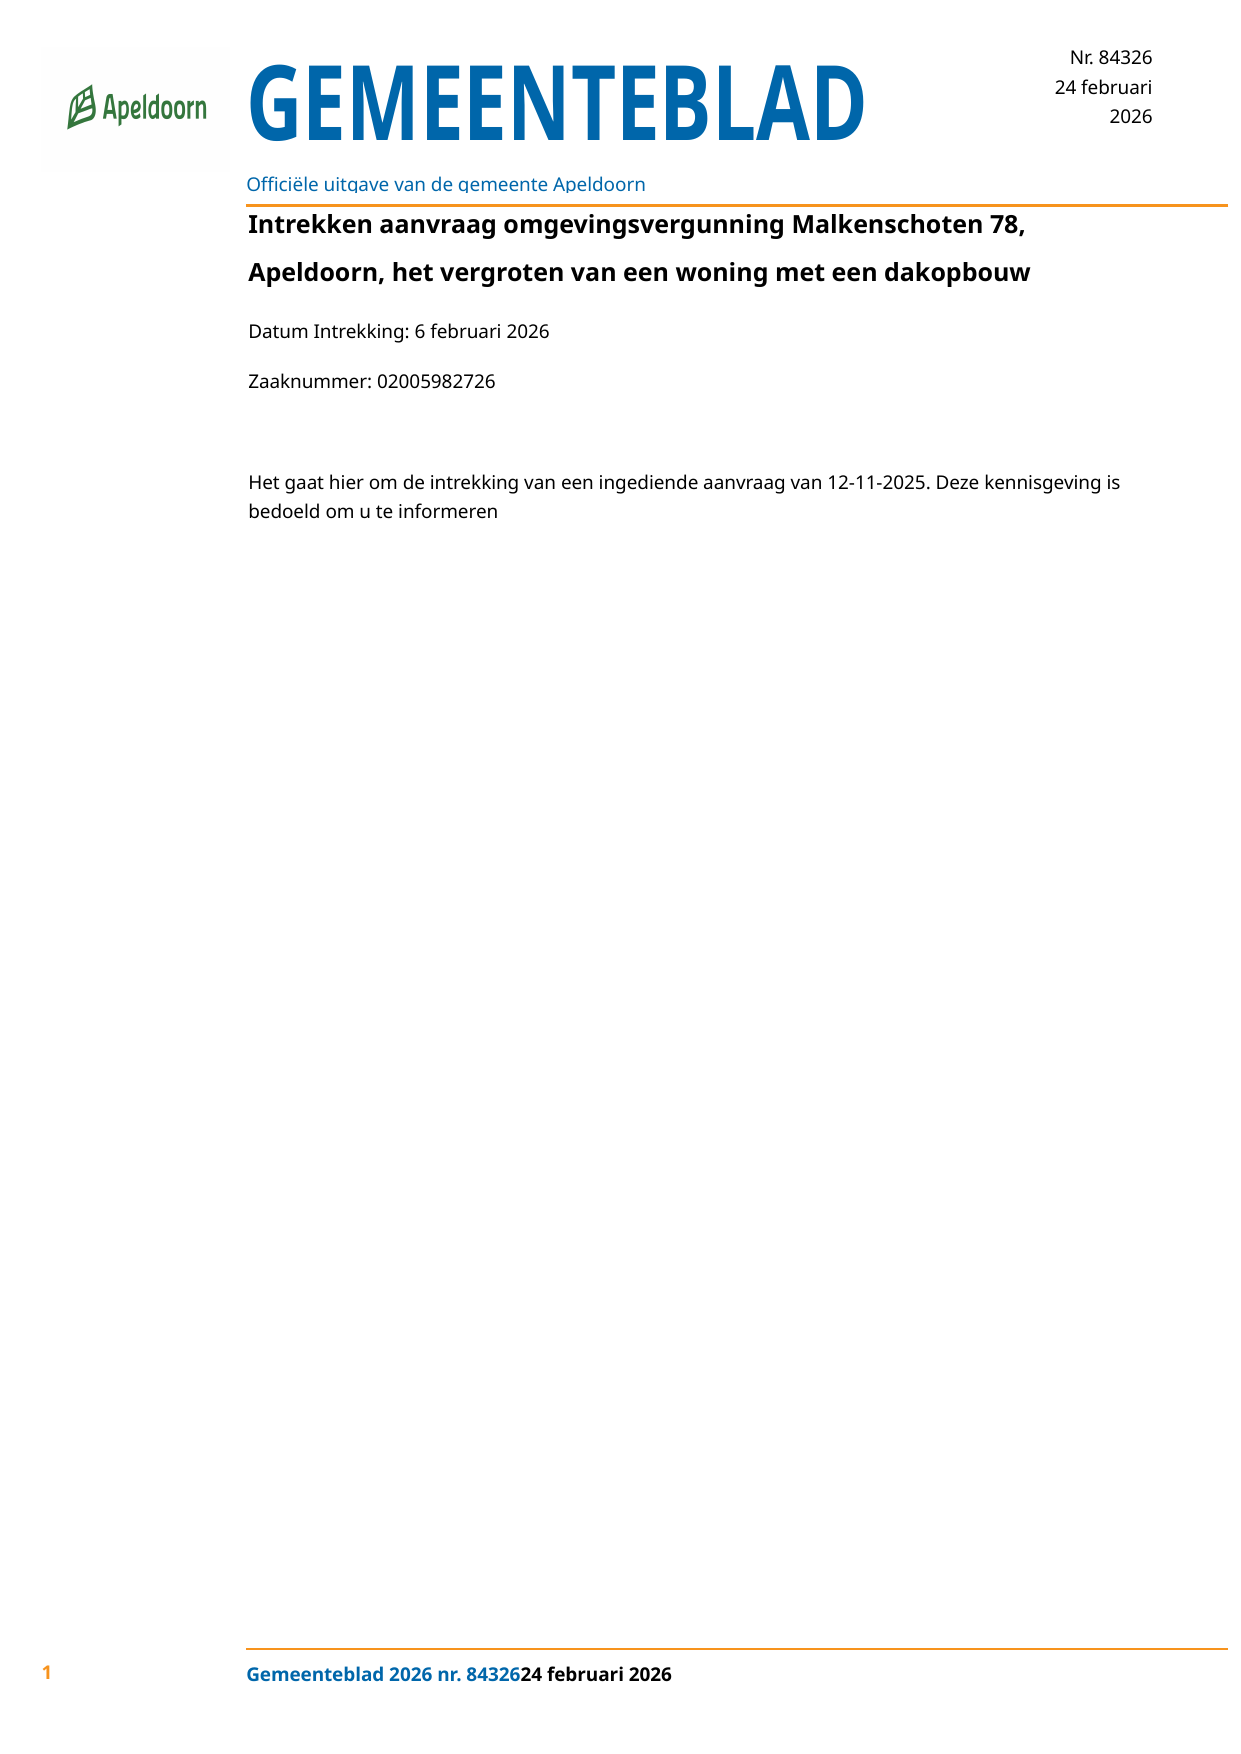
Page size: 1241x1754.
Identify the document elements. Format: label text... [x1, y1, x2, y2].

text Intrekken aanvraag omgevingsvergunning Malkenschoten 78, Apeldoorn, het vergroten van een woning met een dakopbouw [248, 207, 1152, 288]
text Zaaknummer: 02005982726 [248, 368, 1152, 394]
text Datum Intrekking: 6 februari 2026 [248, 318, 1152, 344]
text Het gaat hier om de intrekking van een ingediende aanvraag van 12-11-2025. Deze kennisgeving is bedoeld om u te informeren [248, 469, 1152, 524]
picture [41, 47, 231, 172]
